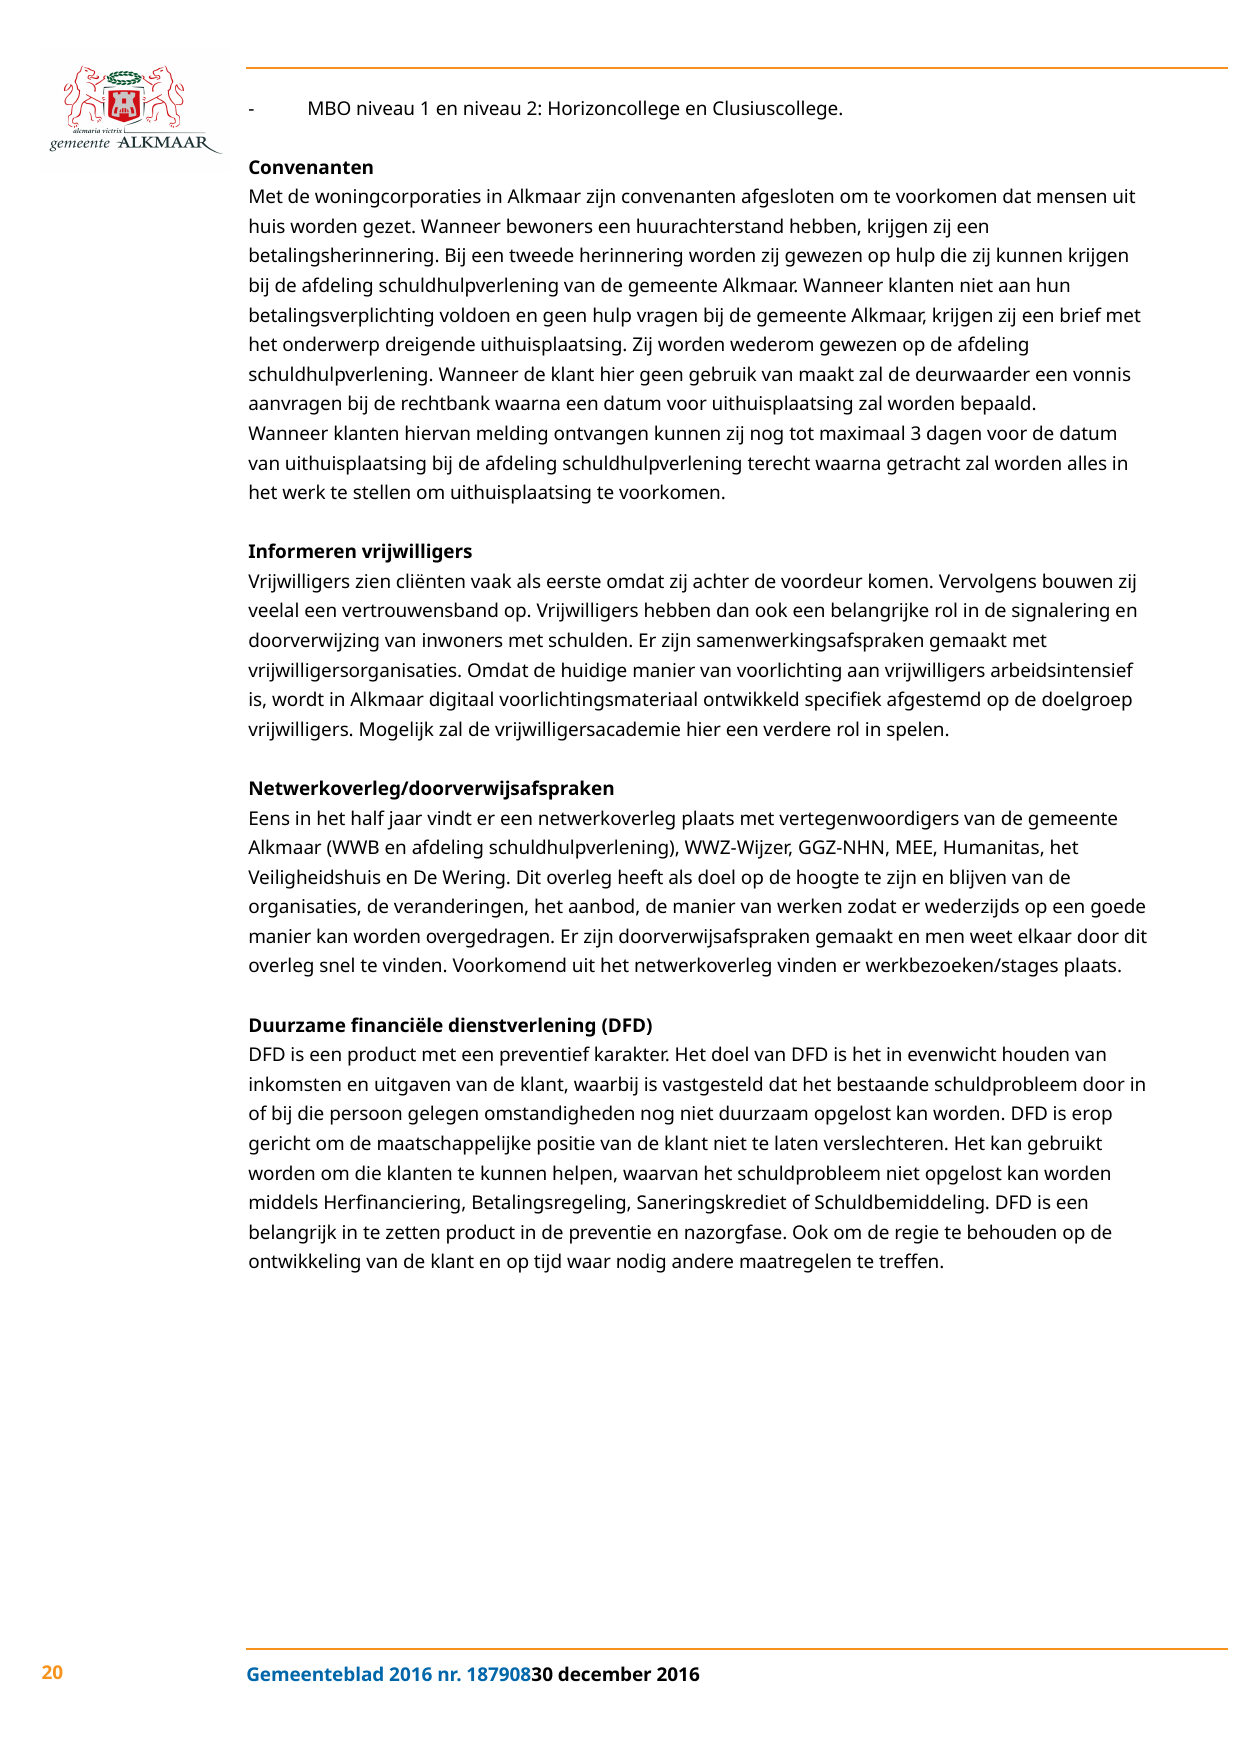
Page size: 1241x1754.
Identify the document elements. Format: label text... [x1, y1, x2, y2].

text Vrijwilligers zien cliënten vaak als eerste omdat zij achter de voordeur komen. Vervolgens bouwen zij veelal een vertrouwensband op. Vrijwilligers hebben dan ook een belangrijke rol in de signalering en doorverwijzing van inwoners met schulden. Er zijn samenwerkingsafspraken gemaakt met vrijwilligersorganisaties. Omdat de huidige manier van voorlichting aan vrijwilligers arbeidsintensief is, wordt in Alkmaar digitaal voorlichtingsmateriaal ontwikkeld specifiek afgestemd op de doelgroep vrijwilligers. Mogelijk zal de vrijwilligersacademie hier een verdere rol in spelen. [248, 568, 1152, 742]
picture [41, 47, 231, 172]
text Met de woningcorporaties in Alkmaar zijn convenanten afgesloten om te voorkomen dat mensen uit huis worden gezet. Wanneer bewoners een huurachterstand hebben, krijgen zij een betalingsherinnering. Bij een tweede herinnering worden zij gewezen op hulp die zij kunnen krijgen bij de afdeling schuldhulpverlening van de gemeente Alkmaar. Wanneer klanten niet aan hun betalingsverplichting voldoen en geen hulp vragen bij de gemeente Alkmaar, krijgen zij een brief met het onderwerp dreigende uithuisplaatsing. Zij worden wederom gewezen op de afdeling schuldhulpverlening. Wanneer de klant hier geen gebruik van maakt zal de deurwaarder een vonnis aanvragen bij de rechtbank waarna een datum voor uithuisplaatsing zal worden bepaald. [248, 183, 1152, 416]
text DFD is een product met een preventief karakter. Het doel van DFD is het in evenwicht houden van inkomsten en uitgaven van de klant, waarbij is vastgesteld dat het bestaande schuldprobleem door in of bij die persoon gelegen omstandigheden nog niet duurzaam opgelost kan worden. DFD is erop gericht om de maatschappelijke positie van de klant niet te laten verslechteren. Het kan gebruikt worden om die klanten te kunnen helpen, waarvan het schuldprobleem niet opgelost kan worden middels Herfinanciering, Betalingsregeling, Saneringskrediet of Schuldbemiddeling. DFD is een belangrijk in te zetten product in de preventie en nazorgfase. Ook om de regie te behouden op de ontwikkeling van de klant en op tijd waar nodig andere maatregelen te treffen. [248, 1041, 1152, 1274]
text Netwerkoverleg/doorverwijsafspraken [248, 775, 1152, 801]
text Convenanten [248, 154, 1152, 180]
text Eens in het half jaar vindt er een netwerkoverleg plaats met vertegenwoordigers van de gemeente Alkmaar (WWB en afdeling schuldhulpverlening), WWZ-Wijzer, GGZ-NHN, MEE, Humanitas, het Veiligheidshuis en De Wering. Dit overleg heeft als doel op de hoogte te zijn en blijven van de organisaties, de veranderingen, het aanbod, de manier van werken zodat er wederzijds op een goede manier kan worden overgedragen. Er zijn doorverwijsafspraken gemaakt en men weet elkaar door dit overleg snel te vinden. Voorkomend uit het netwerkoverleg vinden er werkbezoeken/stages plaats. [248, 805, 1152, 978]
text Wanneer klanten hiervan melding ontvangen kunnen zij nog tot maximaal 3 dagen voor de datum van uithuisplaatsing bij de afdeling schuldhulpverlening terecht waarna getracht zal worden alles in het werk te stellen om uithuisplaatsing te voorkomen. [248, 420, 1152, 505]
list MBO niveau 1 en niveau 2: Horizoncollege en Clusiuscollege. [248, 95, 1152, 121]
text Informeren vrijwilligers [248, 538, 1152, 564]
text Duurzame financiële dienstverlening (DFD) [248, 1012, 1152, 1038]
